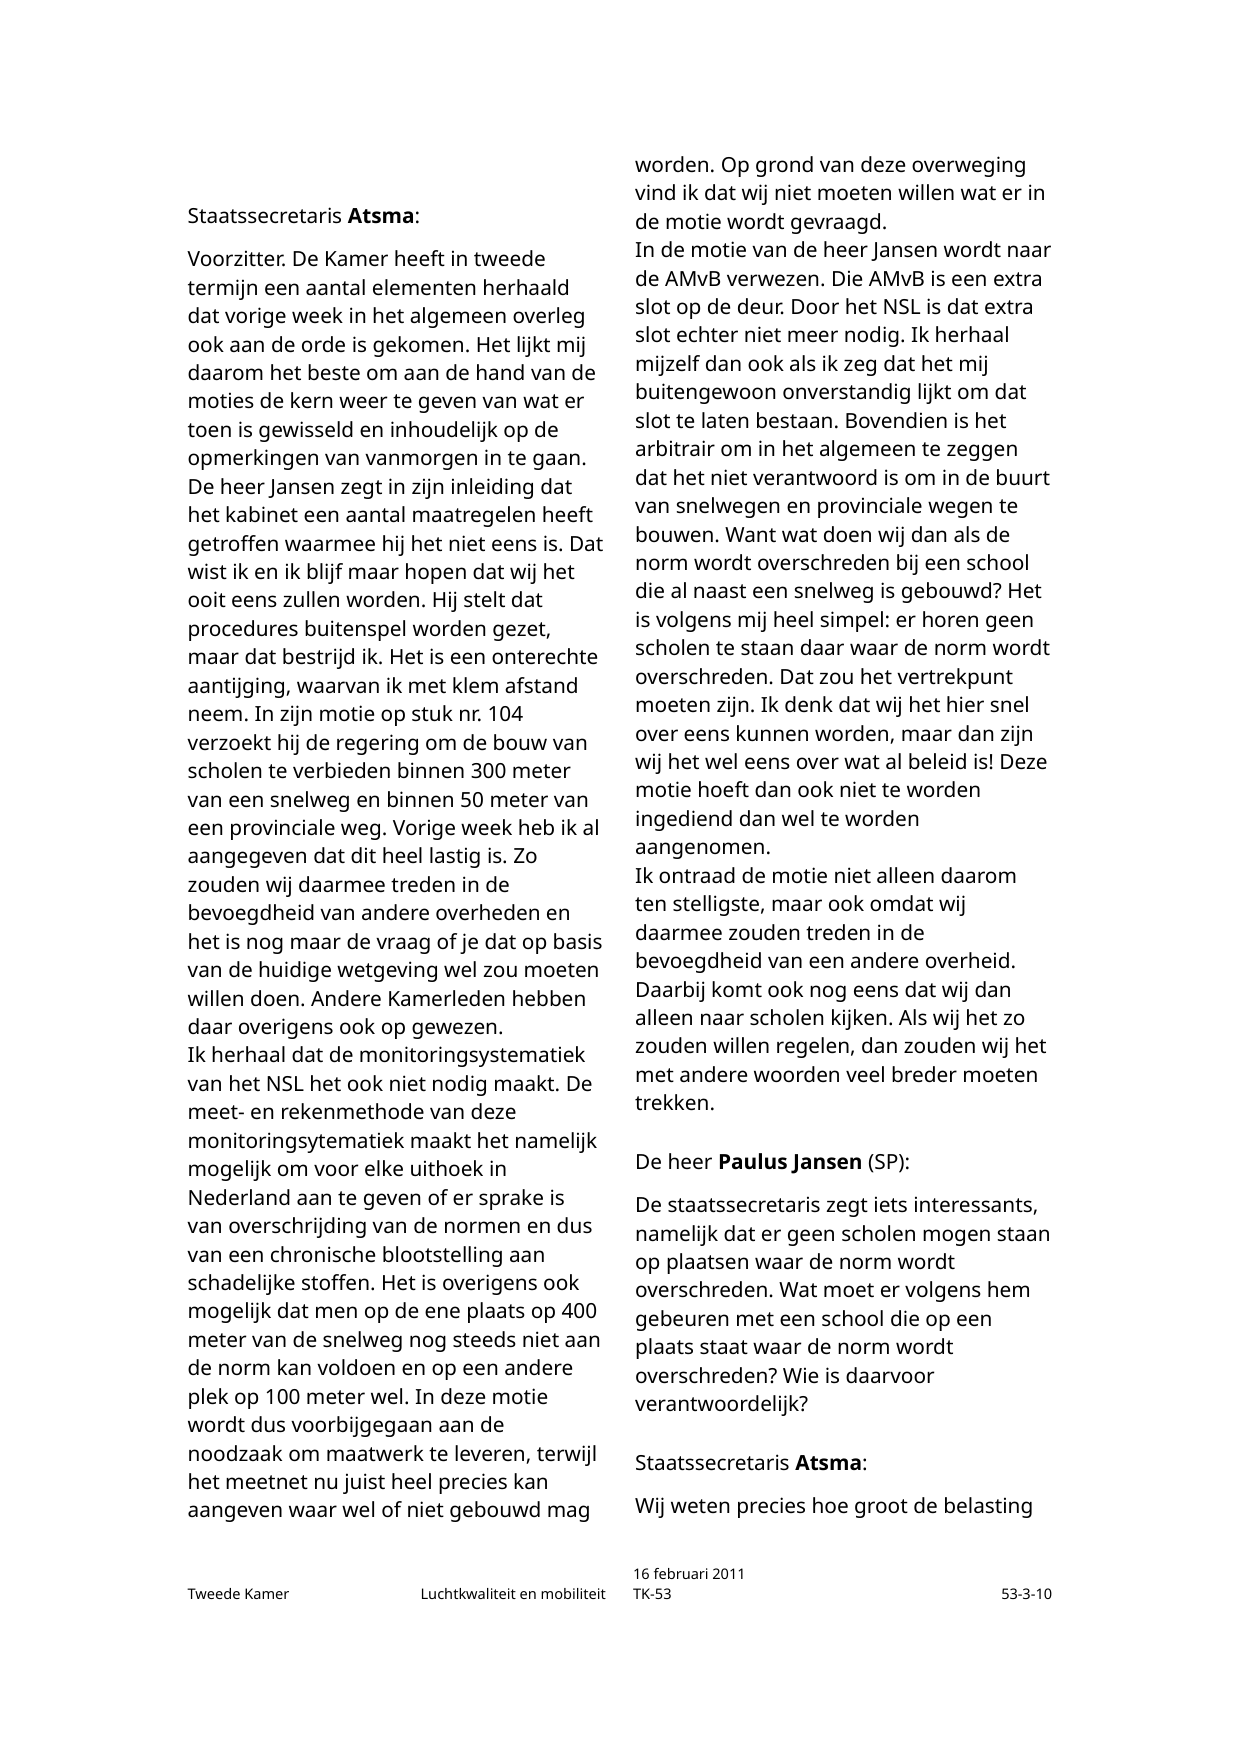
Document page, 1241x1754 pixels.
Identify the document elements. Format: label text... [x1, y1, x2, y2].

text De heer Paulus Jansen (SP): [635, 1147, 1053, 1175]
text Ik herhaal dat de monitoringsystematiek van het NSL het ook niet nodig maakt. De meet- en rekenmethode van deze monitoringsytematiek maakt het namelijk mogelijk om voor elke uithoek in Nederland aan te geven of er sprake is van overschrijding van de normen en dus van een chronische blootstelling aan schadelijke stoffen. Het is overigens ook mogelijk dat men op de ene plaats op 400 meter van de snelweg nog steeds niet aan de norm kan voldoen en op een andere plek op 100 meter wel. In deze motie wordt dus voorbijgegaan aan de noodzaak om maatwerk te leveren, terwijl het meetnet nu juist heel precies kan aangeven waar wel of niet gebouwd mag [187, 1041, 605, 1524]
text Staatssecretaris Atsma: [187, 201, 605, 229]
text  [187, 150, 605, 178]
text Ik ontraad de motie niet alleen daarom ten stelligste, maar ook omdat wij daarmee zouden treden in de bevoegdheid van een andere overheid. Daarbij komt ook nog eens dat wij dan alleen naar scholen kijken. Als wij het zo zouden willen regelen, dan zouden wij het met andere woorden veel breder moeten trekken. [635, 861, 1053, 1117]
text Wij weten precies hoe groot de belasting [635, 1491, 1053, 1520]
text De staatssecretaris zegt iets interessants, namelijk dat er geen scholen mogen staan op plaatsen waar de norm wordt overschreden. Wat moet er volgens hem gebeuren met een school die op een plaats staat waar de norm wordt overschreden? Wie is daarvoor verantwoordelijk? [635, 1190, 1053, 1418]
text Voorzitter. De Kamer heeft in tweede termijn een aantal elementen herhaald dat vorige week in het algemeen overleg ook aan de orde is gekomen. Het lijkt mij daarom het beste om aan de hand van de moties de kern weer te geven van wat er toen is gewisseld en inhoudelijk op de opmerkingen van vanmorgen in te gaan. [187, 244, 605, 472]
text worden. Op grond van deze overweging vind ik dat wij niet moeten willen wat er in de motie wordt gevraagd. [635, 150, 1053, 235]
text Staatssecretaris Atsma: [635, 1448, 1053, 1476]
text De heer Jansen zegt in zijn inleiding dat het kabinet een aantal maatregelen heeft getroffen waarmee hij het niet eens is. Dat wist ik en ik blijf maar hopen dat wij het ooit eens zullen worden. Hij stelt dat procedures buitenspel worden gezet, maar dat bestrijd ik. Het is een onterechte aantijging, waarvan ik met klem afstand neem. In zijn motie op stuk nr. 104 verzoekt hij de regering om de bouw van scholen te verbieden binnen 300 meter van een snelweg en binnen 50 meter van een provinciale weg. Vorige week heb ik al aangegeven dat dit heel lastig is. Zo zouden wij daarmee treden in de bevoegdheid van andere overheden en het is nog maar de vraag of je dat op basis van de huidige wetgeving wel zou moeten willen doen. Andere Kamerleden hebben daar overigens ook op gewezen. [187, 472, 605, 1041]
text In de motie van de heer Jansen wordt naar de AMvB verwezen. Die AMvB is een extra slot op de deur. Door het NSL is dat extra slot echter niet meer nodig. Ik herhaal mijzelf dan ook als ik zeg dat het mij buitengewoon onverstandig lijkt om dat slot te laten bestaan. Bovendien is het arbitrair om in het algemeen te zeggen dat het niet verantwoord is om in de buurt van snelwegen en provinciale wegen te bouwen. Want wat doen wij dan als de norm wordt overschreden bij een school die al naast een snelweg is gebouwd? Het is volgens mij heel simpel: er horen geen scholen te staan daar waar de norm wordt overschreden. Dat zou het vertrekpunt moeten zijn. Ik denk dat wij het hier snel over eens kunnen worden, maar dan zijn wij het wel eens over wat al beleid is! Deze motie hoeft dan ook niet te worden ingediend dan wel te worden aangenomen. [635, 235, 1053, 861]
